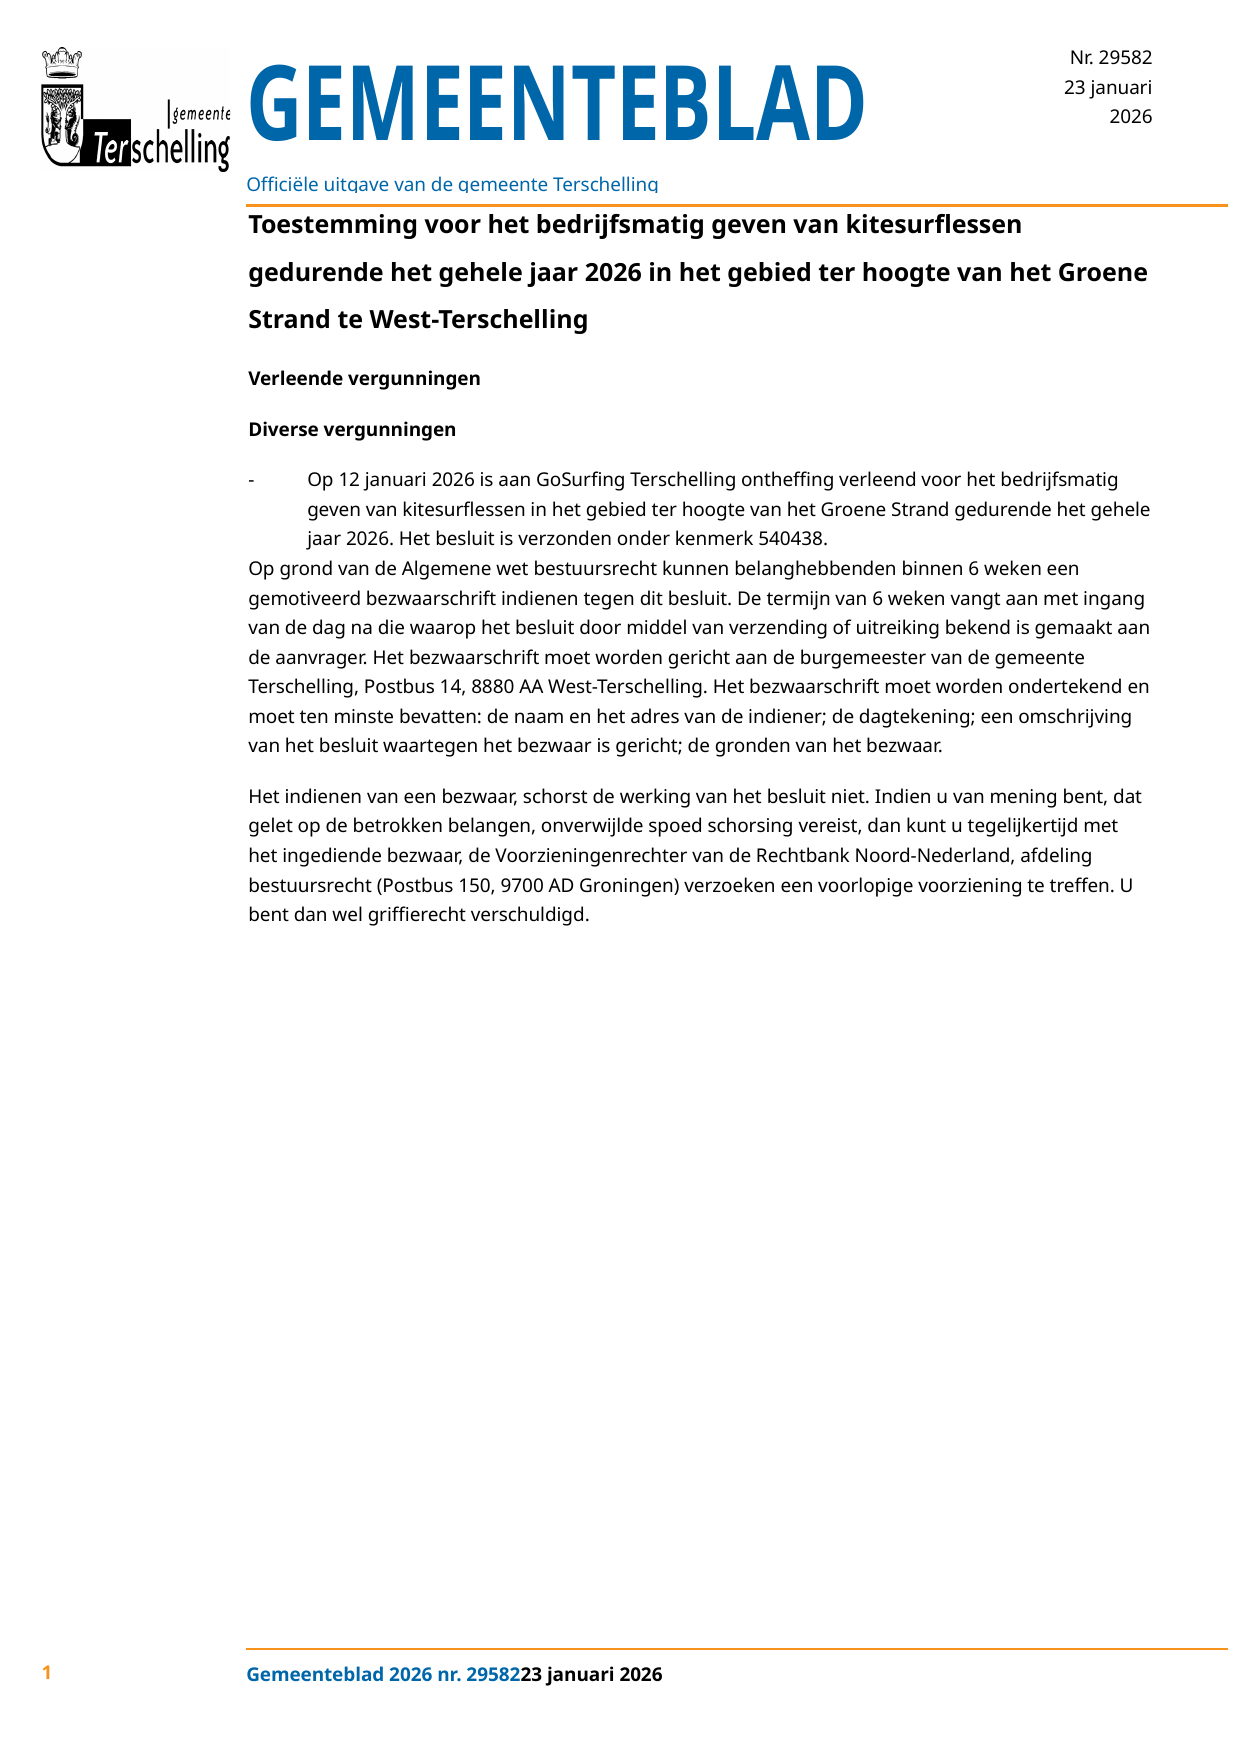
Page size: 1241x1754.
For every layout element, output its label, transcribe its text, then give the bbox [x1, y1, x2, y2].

list Op 12 januari 2026 is aan GoSurfing Terschelling ontheffing verleend voor het bedrijfsmatig geven van kitesurflessen in het gebied ter hoogte van het Groene Strand gedurende het gehele jaar 2026. Het besluit is verzonden onder kenmerk 540438. [248, 466, 1152, 551]
text Op grond van de Algemene wet bestuursrecht kunnen belanghebbenden binnen 6 weken een gemotiveerd bezwaarschrift indienen tegen dit besluit. De termijn van 6 weken vangt aan met ingang van de dag na die waarop het besluit door middel van verzending of uitreiking bekend is gemaakt aan de aanvrager. Het bezwaarschrift moet worden gericht aan de burgemeester van de gemeente Terschelling, Postbus 14, 8880 AA West-Terschelling. Het bezwaarschrift moet worden ondertekend en moet ten minste bevatten: de naam en het adres van de indiener; de dagtekening; een omschrijving van het besluit waartegen het bezwaar is gericht; de gronden van het bezwaar. [248, 555, 1152, 758]
text Het indienen van een bezwaar, schorst de werking van het besluit niet. Indien u van mening bent, dat gelet op de betrokken belangen, onverwijlde spoed schorsing vereist, dan kunt u tegelijkertijd met het ingediende bezwaar, de Voorzieningenrechter van de Rechtbank Noord-Nederland, afdeling bestuursrecht (Postbus 150, 9700 AD Groningen) verzoeken een voorlopige voorziening te treffen. U bent dan wel griffierecht verschuldigd. [248, 783, 1152, 927]
picture [41, 47, 231, 172]
text Diverse vergunningen [248, 416, 1152, 442]
text Toestemming voor het bedrijfsmatig geven van kitesurflessen gedurende het gehele jaar 2026 in het gebied ter hoogte van het Groene Strand te West-Terschelling [248, 207, 1152, 336]
text Verleende vergunningen [248, 366, 1152, 391]
